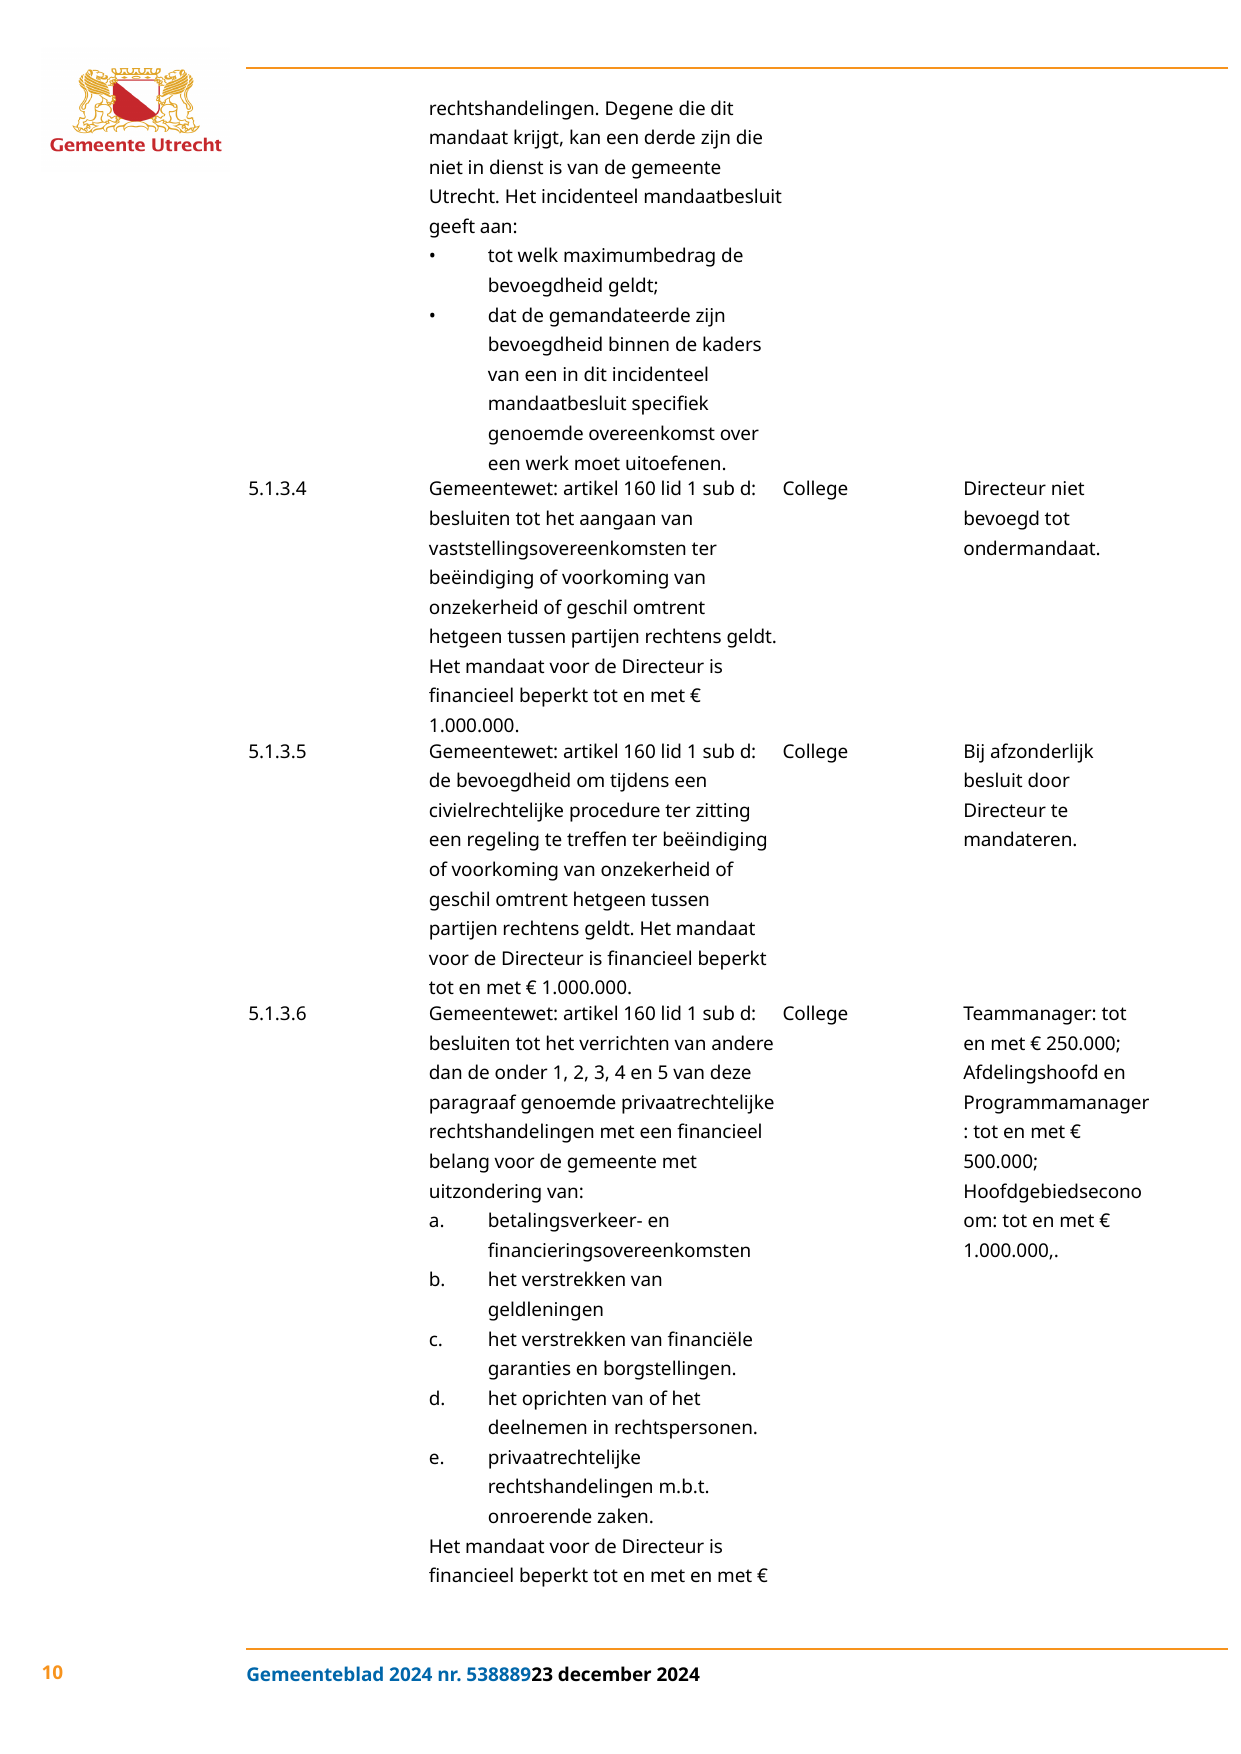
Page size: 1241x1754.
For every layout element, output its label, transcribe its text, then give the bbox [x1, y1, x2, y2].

table_cell [963, 95, 1152, 476]
table_cell Teammanager: tot en met € 250.000; Afdelingshoofd en Programmamanager: tot en met € 500.000; Hoofdgebiedseconoom: tot en met € 1.000.000,. [963, 1000, 1152, 1588]
picture [41, 47, 231, 172]
table_cell [782, 95, 963, 476]
table_cell Bij afzonderlijk besluit door Directeur te mandateren. [963, 738, 1152, 1000]
table_cell rechtshandelingen. Degene die dit mandaat krijgt, kan een derde zijn die niet in dienst is van de gemeente Utrecht. Het incidenteel mandaatbesluit geeft aan: tot welk maximumbedrag de bevoegdheid geldt; dat de gemandateerde zijn bevoegdheid binnen de kaders van een in dit incidenteel mandaatbesluit specifiek genoemde overeenkomst over een werk moet uitoefenen. [429, 95, 782, 476]
table_cell College [782, 476, 963, 738]
table_cell Gemeentewet: artikel 160 lid 1 sub d: de bevoegdheid om tijdens een civielrechtelijke procedure ter zitting een regeling te treffen ter beëindiging of voorkoming van onzekerheid of geschil omtrent hetgeen tussen partijen rechtens geldt. Het mandaat voor de Directeur is financieel beperkt tot en met € 1.000.000. [429, 738, 782, 1000]
table_cell 5.1.3.6 [248, 1000, 429, 1588]
table_cell College [782, 738, 963, 1000]
table_cell [248, 95, 429, 476]
table_cell Gemeentewet: artikel 160 lid 1 sub d: besluiten tot het aangaan van vaststellingsovereenkomsten ter beëindiging of voorkoming van onzekerheid of geschil omtrent hetgeen tussen partijen rechtens geldt. Het mandaat voor de Directeur is financieel beperkt tot en met € 1.000.000. [429, 476, 782, 738]
table_cell Directeur niet bevoegd tot ondermandaat. [963, 476, 1152, 738]
table_cell 5.1.3.5 [248, 738, 429, 1000]
table_cell Gemeentewet: artikel 160 lid 1 sub d: besluiten tot het verrichten van andere dan de onder 1, 2, 3, 4 en 5 van deze paragraaf genoemde privaatrechtelijke rechtshandelingen met een financieel belang voor de gemeente met uitzondering van: betalingsverkeer- en financieringsovereenkomsten het verstrekken van geldleningen het verstrekken van financiële garanties en borgstellingen. het oprichten van of het deelnemen in rechtspersonen. privaatrechtelijke rechtshandelingen m.b.t. onroerende zaken. Het mandaat voor de Directeur is financieel beperkt tot en met en met € [429, 1000, 782, 1588]
table_cell College [782, 1000, 963, 1588]
table_cell 5.1.3.4 [248, 476, 429, 738]
